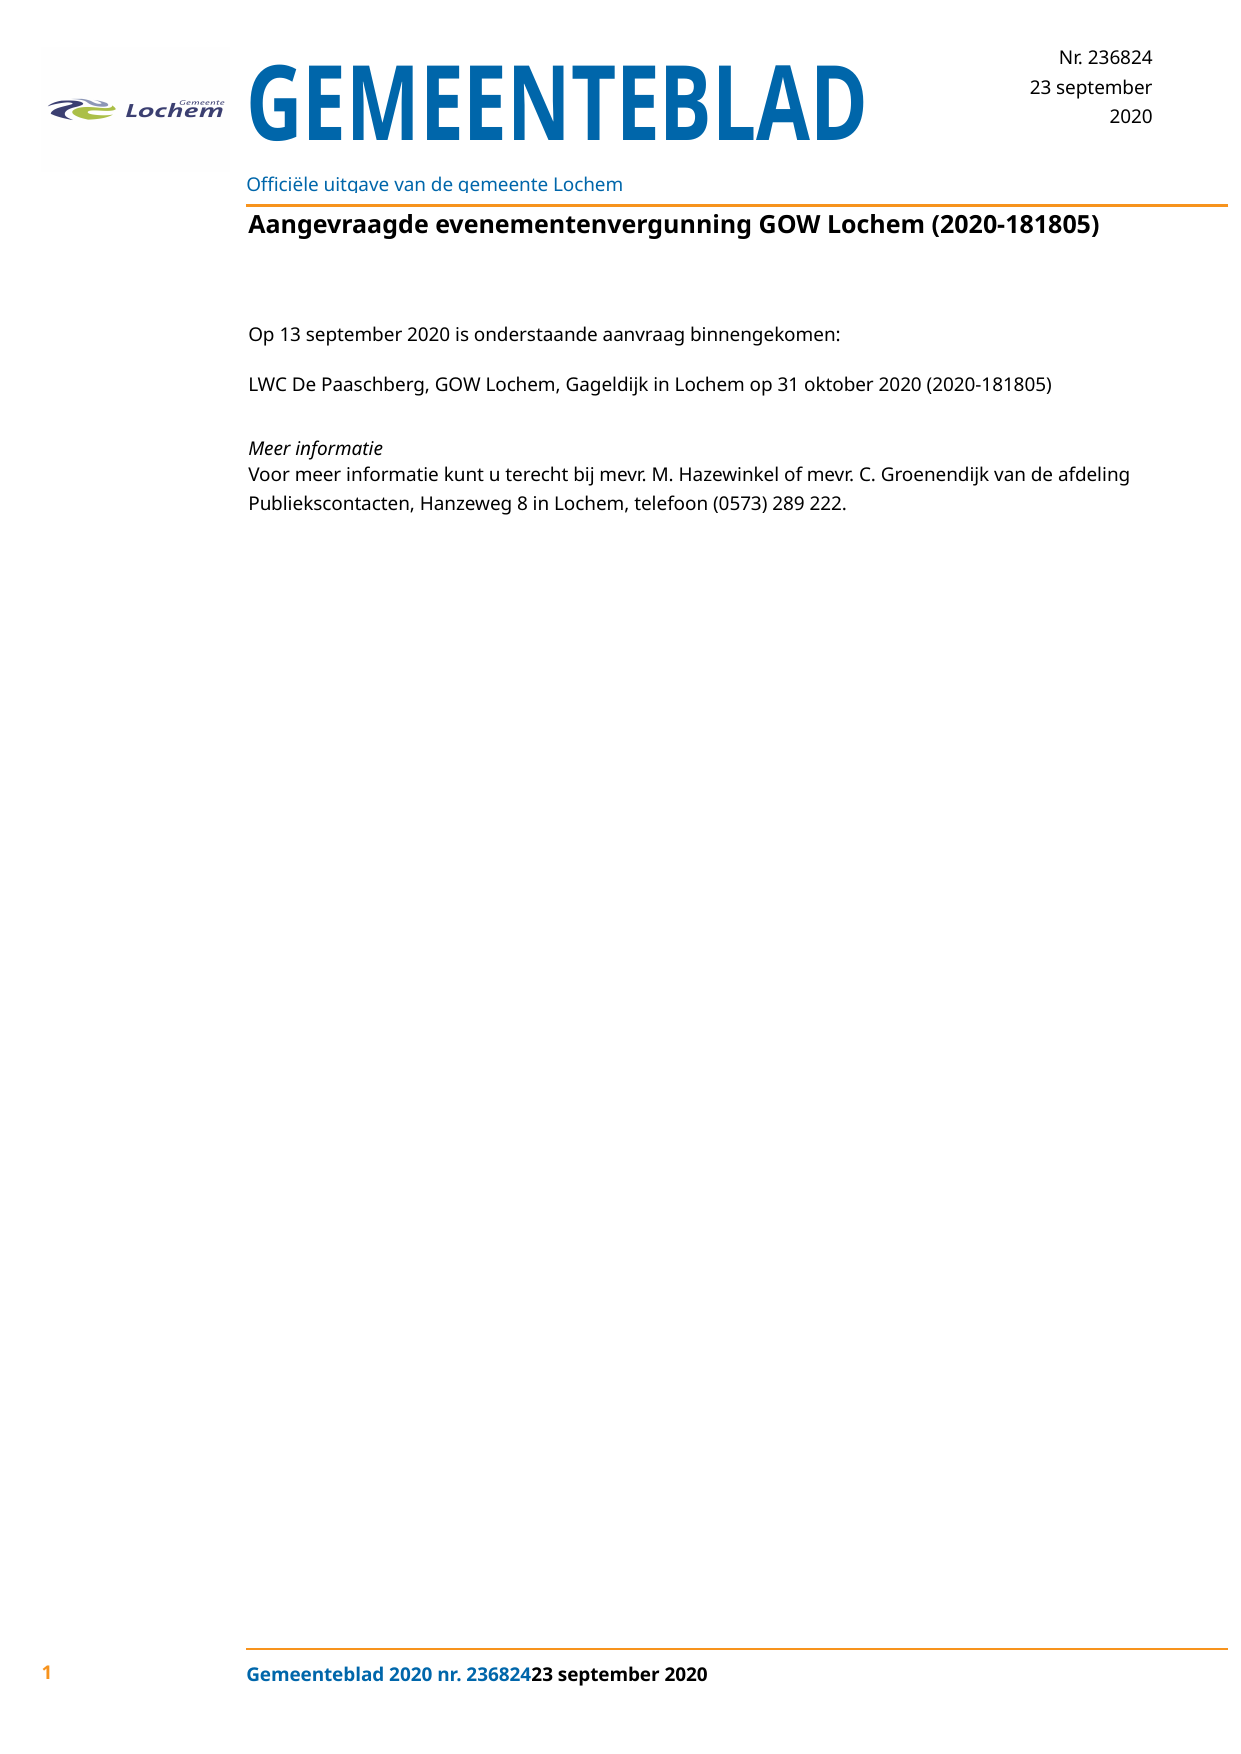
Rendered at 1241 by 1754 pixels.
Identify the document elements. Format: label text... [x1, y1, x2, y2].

text Meer informatie [248, 435, 1152, 461]
text LWC De Paaschberg, GOW Lochem, Gageldijk in Lochem op 31 oktober 2020 (2020-181805) [248, 371, 1152, 397]
text Aangevraagde evenementenvergunning GOW Lochem (2020-181805) [248, 207, 1152, 241]
text Op 13 september 2020 is onderstaande aanvraag binnengekomen: [248, 321, 1152, 346]
text Voor meer informatie kunt u terecht bij mevr. M. Hazewinkel of mevr. C. Groenendijk van de afdeling Publiekscontacten, Hanzeweg 8 in Lochem, telefoon (0573) 289 222. [248, 461, 1152, 516]
picture [41, 47, 231, 172]
